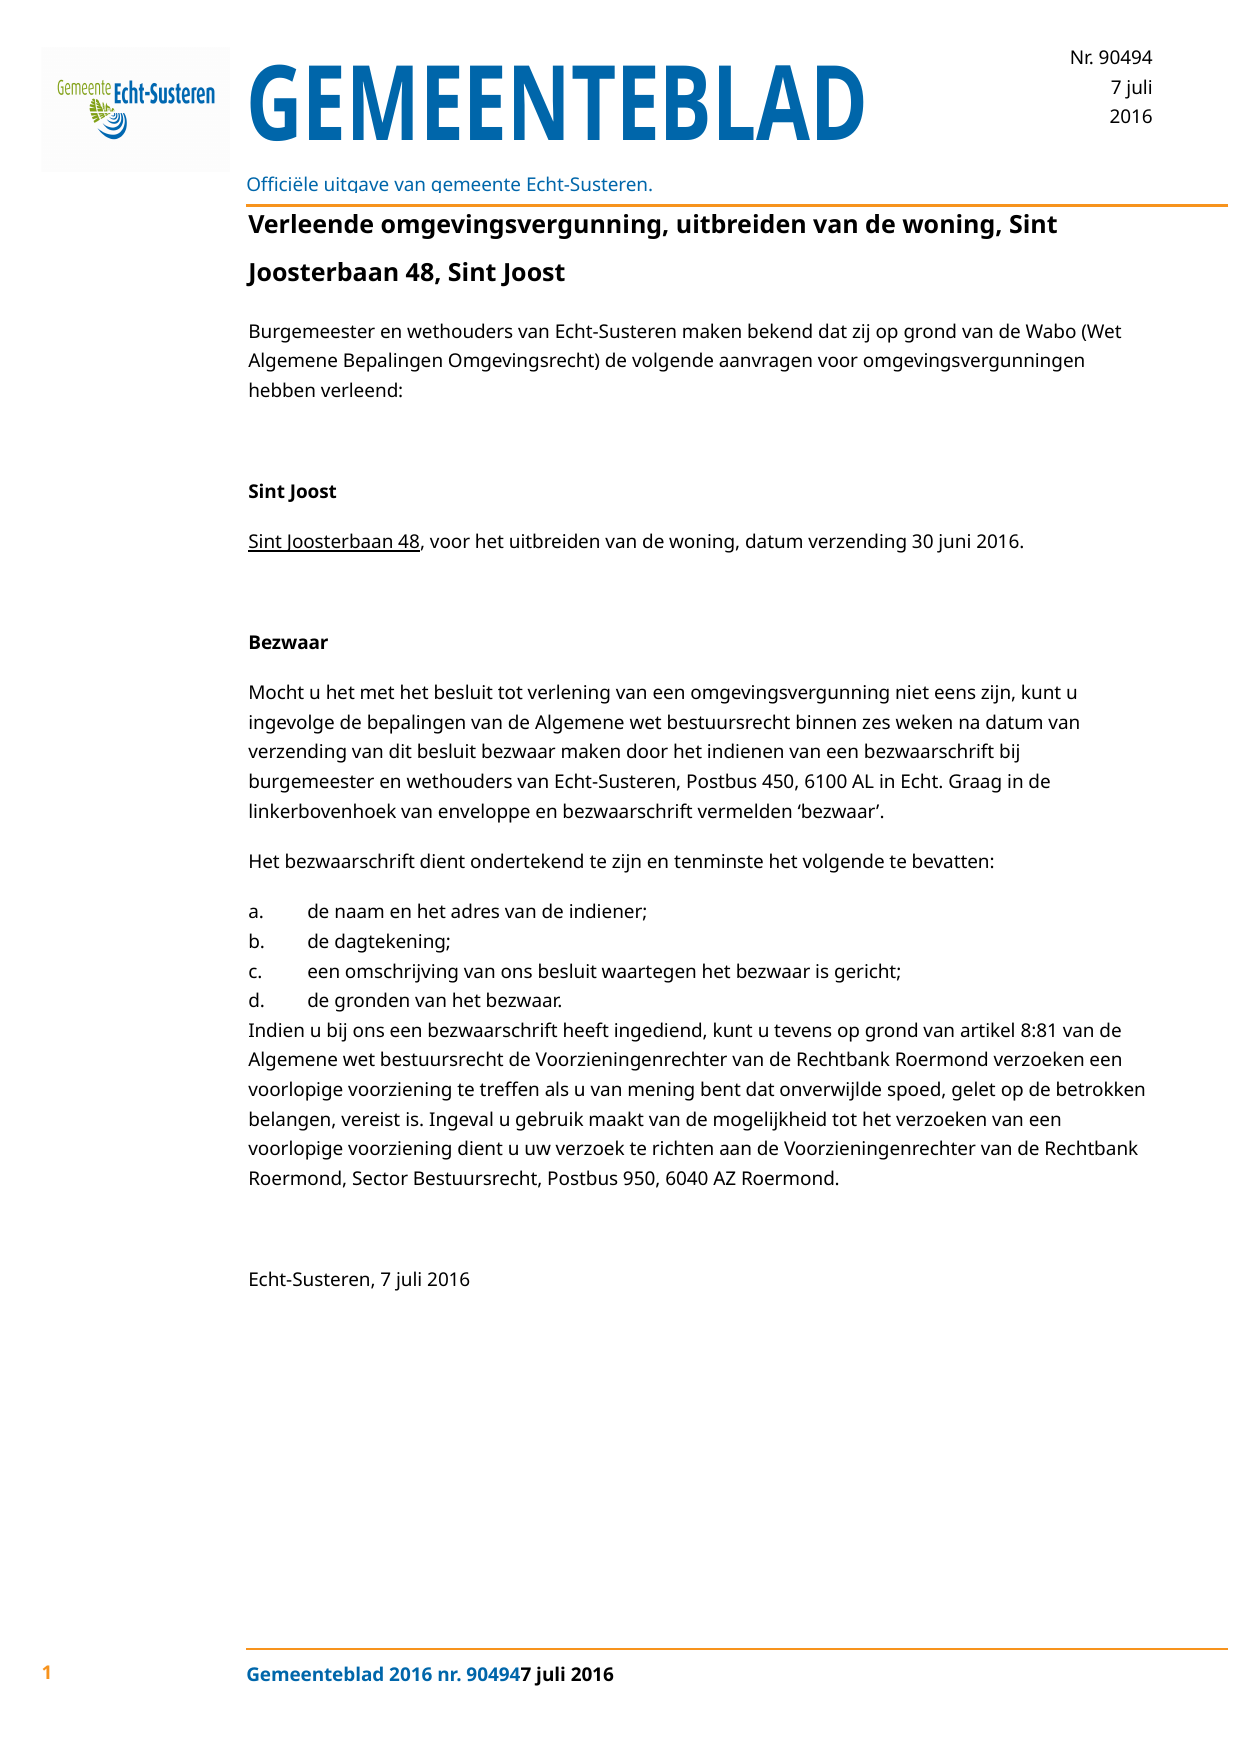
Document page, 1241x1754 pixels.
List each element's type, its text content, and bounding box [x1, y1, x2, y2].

text Mocht u het met het besluit tot verlening van een omgevingsvergunning niet eens zijn, kunt u ingevolge de bepalingen van de Algemene wet bestuursrecht binnen zes weken na datum van verzending van dit besluit bezwaar maken door het indienen van een bezwaarschrift bij burgemeester en wethouders van Echt-Susteren, Postbus 450, 6100 AL in Echt. Graag in de linkerbovenhoek van enveloppe en bezwaarschrift vermelden ‘bezwaar’. [248, 679, 1152, 824]
text Sint Joost [248, 478, 1152, 504]
text Echt-Susteren, 7 juli 2016 [248, 1266, 1152, 1292]
text Indien u bij ons een bezwaarschrift heeft ingediend, kunt u tevens op grond van artikel 8:81 van de Algemene wet bestuursrecht de Voorzieningenrechter van de Rechtbank Roermond verzoeken een voorlopige voorziening te treffen als u van mening bent dat onverwijlde spoed, gelet op de betrokken belangen, vereist is. Ingeval u gebruik maakt van de mogelijkheid tot het verzoeken van een voorlopige voorziening dient u uw verzoek te richten aan de Voorzieningenrechter van de Rechtbank Roermond, Sector Bestuursrecht, Postbus 950, 6040 AZ Roermond. [248, 1017, 1152, 1191]
list een omschrijving van ons besluit waartegen het bezwaar is gericht; [248, 958, 1152, 984]
list de naam en het adres van de indiener; [248, 899, 1152, 924]
text Verleende omgevingsvergunning, uitbreiden van de woning, Sint Joosterbaan 48, Sint Joost [248, 207, 1152, 288]
list de gronden van het bezwaar. [248, 987, 1152, 1013]
picture [41, 47, 231, 172]
text Bezwaar [248, 629, 1152, 655]
list de dagtekening; [248, 928, 1152, 954]
text Burgemeester en wethouders van Echt-Susteren maken bekend dat zij op grond van de Wabo (Wet Algemene Bepalingen Omgevingsrecht) de volgende aanvragen voor omgevingsvergunningen hebben verleend: [248, 318, 1152, 403]
text Sint Joosterbaan 48, voor het uitbreiden van de woning, datum verzending 30 juni 2016. [248, 528, 1152, 554]
text Het bezwaarschrift dient ondertekend te zijn en tenminste het volgende te bevatten: [248, 848, 1152, 874]
